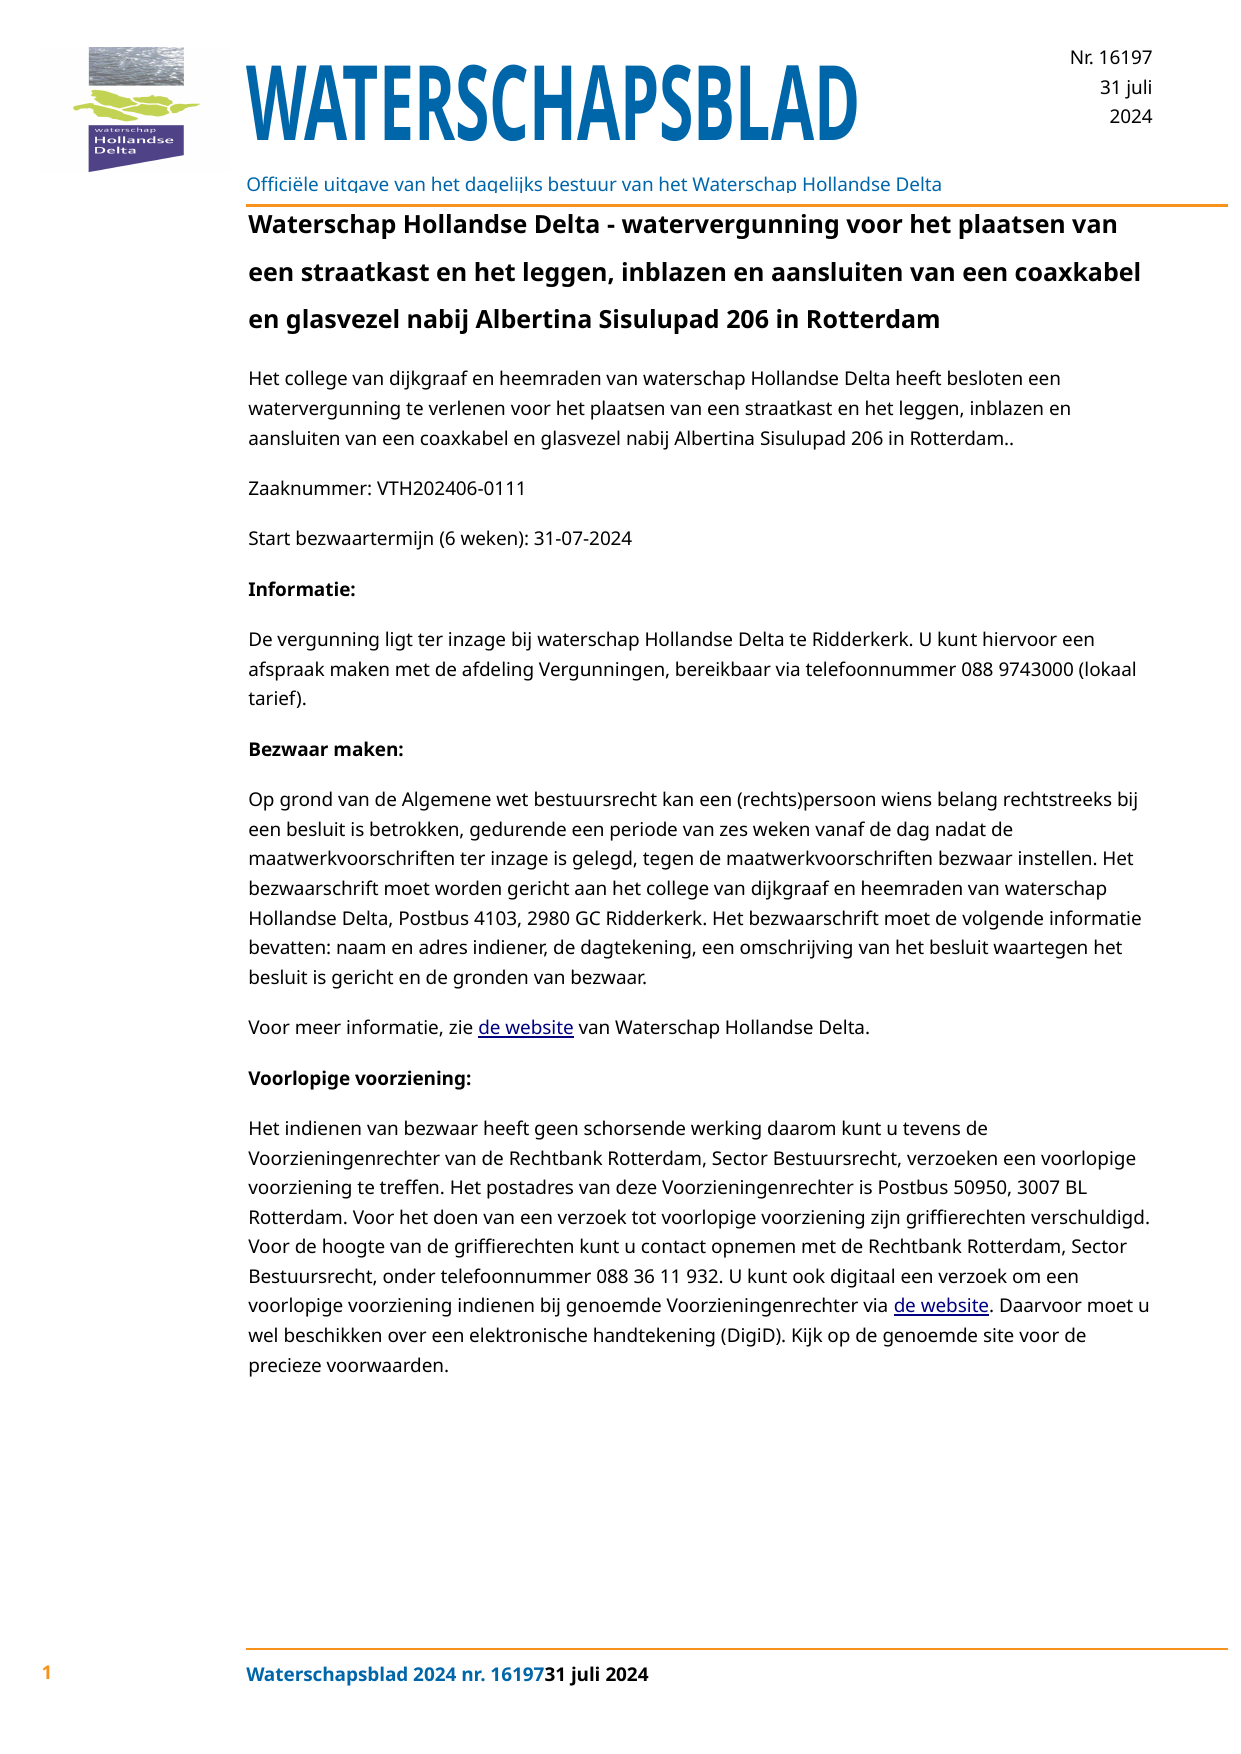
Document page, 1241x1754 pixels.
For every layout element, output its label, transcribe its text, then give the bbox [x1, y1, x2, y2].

text Het college van dijkgraaf en heemraden van waterschap Hollandse Delta heeft besloten een watervergunning te verlenen voor het plaatsen van een straatkast en het leggen, inblazen en aansluiten van een coaxkabel en glasvezel nabij Albertina Sisulupad 206 in Rotterdam.. [248, 366, 1152, 450]
text Het indienen van bezwaar heeft geen schorsende werking daarom kunt u tevens de Voorzieningenrechter van de Rechtbank Rotterdam, Sector Bestuursrecht, verzoeken een voorlopige voorziening te treffen. Het postadres van deze Voorzieningenrechter is Postbus 50950, 3007 BL Rotterdam. Voor het doen van een verzoek tot voorlopige voorziening zijn griffierechten verschuldigd. Voor de hoogte van de griffierechten kunt u contact opnemen met de Rechtbank Rotterdam, Sector Bestuursrecht, onder telefoonnummer 088 36 11 932. U kunt ook digitaal een verzoek om een voorlopige voorziening indienen bij genoemde Voorzieningenrechter via de website. Daarvoor moet u wel beschikken over een elektronische handtekening (DigiD). Kijk op de genoemde site voor de precieze voorwaarden. [248, 1115, 1152, 1377]
text Voor meer informatie, zie de website van Waterschap Hollandse Delta. [248, 1014, 1152, 1040]
text De vergunning ligt ter inzage bij waterschap Hollandse Delta te Ridderkerk. U kunt hiervoor een afspraak maken met de afdeling Vergunningen, bereikbaar via telefoonnummer 088 9743000 (lokaal tarief). [248, 626, 1152, 711]
text Informatie: [248, 576, 1152, 602]
text Op grond van de Algemene wet bestuursrecht kan een (rechts)persoon wiens belang rechtstreeks bij een besluit is betrokken, gedurende een periode van zes weken vanaf de dag nadat de maatwerkvoorschriften ter inzage is gelegd, tegen de maatwerkvoorschriften bezwaar instellen. Het bezwaarschrift moet worden gericht aan het college van dijkgraaf en heemraden van waterschap Hollandse Delta, Postbus 4103, 2980 GC Ridderkerk. Het bezwaarschrift moet de volgende informatie bevatten: naam en adres indiener, de dagtekening, een omschrijving van het besluit waartegen het besluit is gericht en de gronden van bezwaar. [248, 786, 1152, 989]
text Voorlopige voorziening: [248, 1065, 1152, 1090]
text Start bezwaartermijn (6 weken): 31-07-2024 [248, 526, 1152, 551]
text Waterschap Hollandse Delta - watervergunning voor het plaatsen van een straatkast en het leggen, inblazen en aansluiten van een coaxkabel en glasvezel nabij Albertina Sisulupad 206 in Rotterdam [248, 207, 1152, 336]
picture [41, 47, 231, 172]
text Bezwaar maken: [248, 736, 1152, 762]
text Zaaknummer: VTH202406-0111 [248, 475, 1152, 501]
